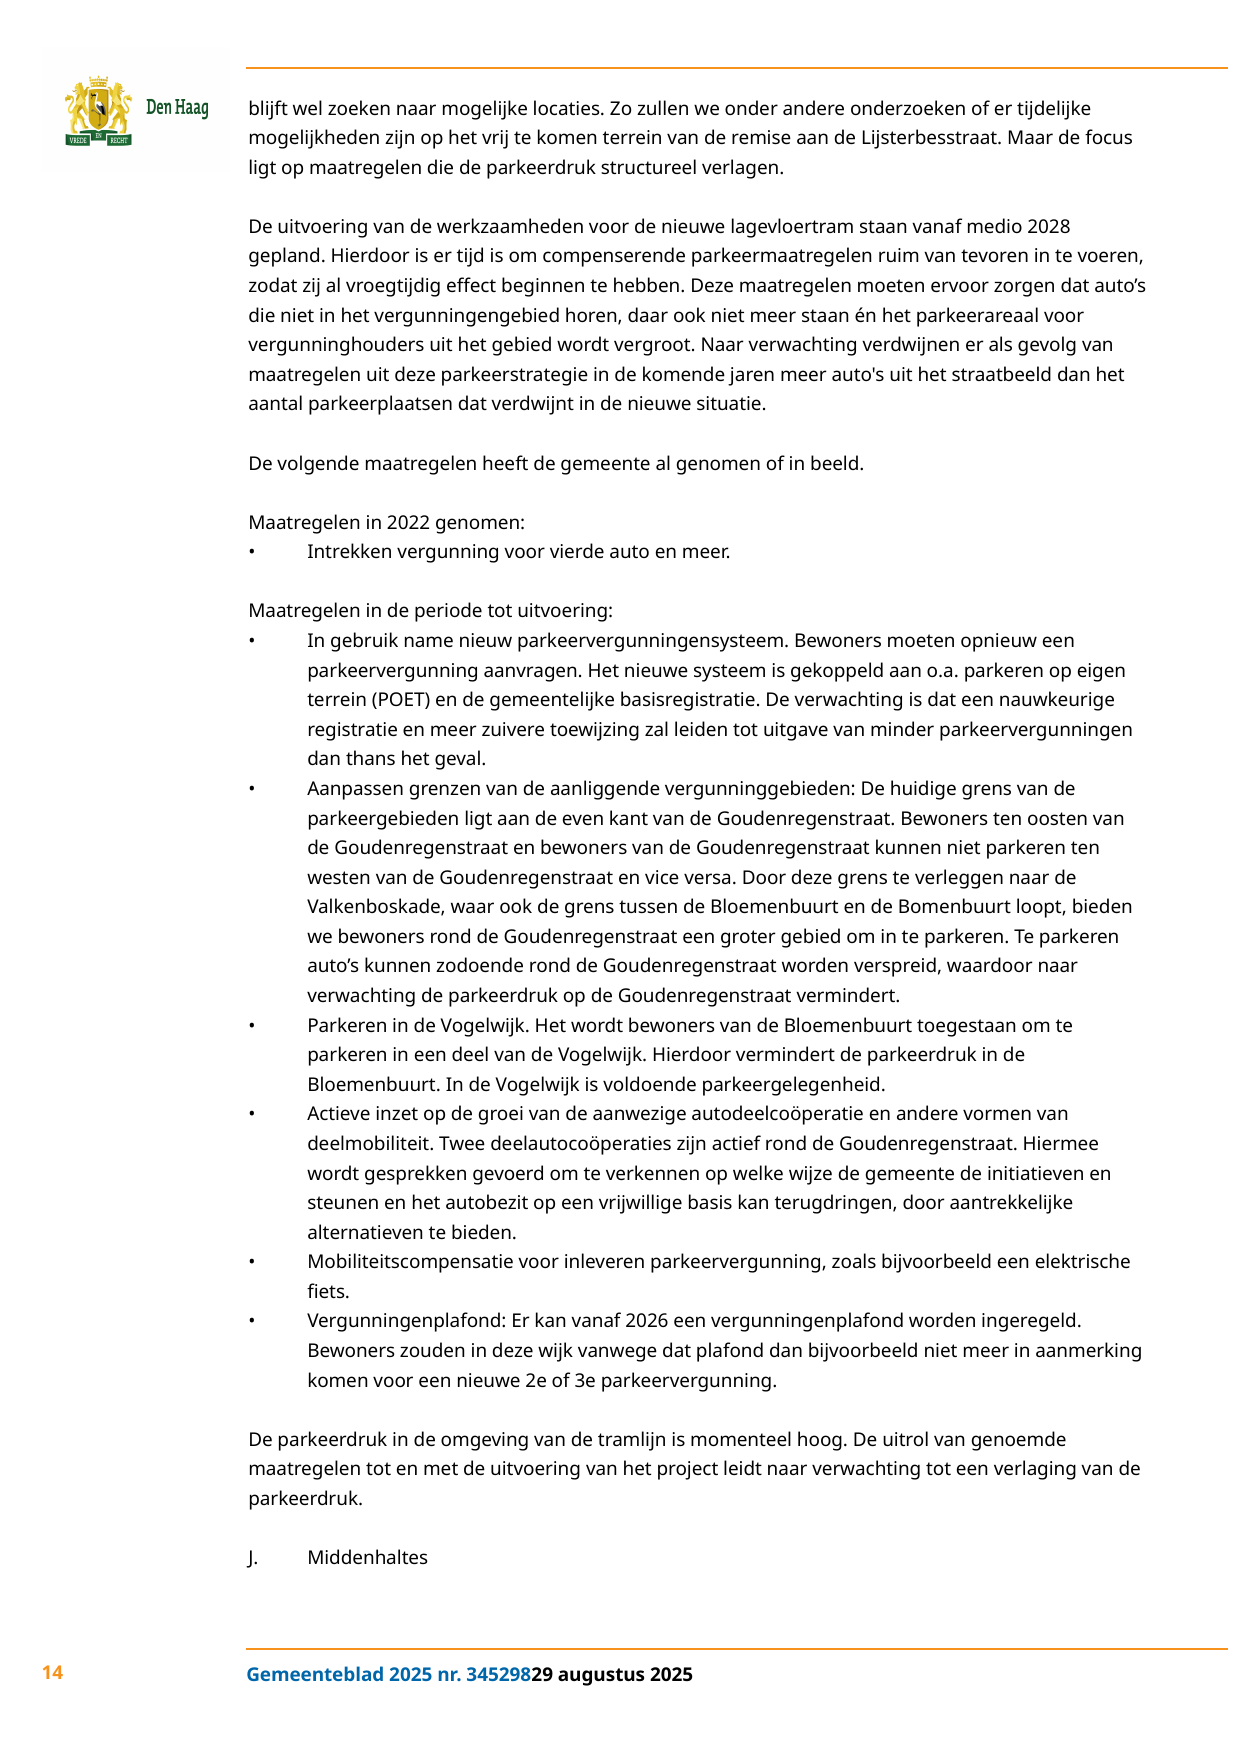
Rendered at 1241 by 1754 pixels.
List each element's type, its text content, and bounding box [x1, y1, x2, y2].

text De parkeerdruk in de omgeving van de tramlijn is momenteel hoog. De uitrol van genoemde maatregelen tot en met de uitvoering van het project leidt naar verwachting tot een verlaging van de parkeerdruk. [248, 1426, 1152, 1511]
text Maatregelen in 2022 genomen: [248, 509, 1152, 535]
text De volgende maatregelen heeft de gemeente al genomen of in beeld. [248, 450, 1152, 476]
list Parkeren in de Vogelwijk. Het wordt bewoners van de Bloemenbuurt toegestaan om te parkeren in een deel van de Vogelwijk. Hierdoor vermindert de parkeerdruk in de Bloemenbuurt. In de Vogelwijk is voldoende parkeergelegenheid. [248, 1012, 1152, 1097]
list Middenhaltes [248, 1544, 1152, 1570]
text Maatregelen in de periode tot uitvoering: [248, 598, 1152, 623]
text De uitvoering van de werkzaamheden voor de nieuwe lagevloertram staan vanaf medio 2028 gepland. Hierdoor is er tijd is om compenserende parkeermaatregelen ruim van tevoren in te voeren, zodat zij al vroegtijdig effect beginnen te hebben. Deze maatregelen moeten ervoor zorgen dat auto’s die niet in het vergunningengebied horen, daar ook niet meer staan én het parkeerareaal voor vergunninghouders uit het gebied wordt vergroot. Naar verwachting verdwijnen er als gevolg van maatregelen uit deze parkeerstrategie in de komende jaren meer auto's uit het straatbeeld dan het aantal parkeerplaatsen dat verdwijnt in de nieuwe situatie. [248, 213, 1152, 416]
picture [41, 47, 231, 172]
list Actieve inzet op de groei van de aanwezige autodeelcoöperatie en andere vormen van deelmobiliteit. Twee deelautocoöperaties zijn actief rond de Goudenregenstraat. Hiermee wordt gesprekken gevoerd om te verkennen op welke wijze de gemeente de initiatieven en steunen en het autobezit op een vrijwillige basis kan terugdringen, door aantrekkelijke alternatieven te bieden. [248, 1101, 1152, 1245]
text blijft wel zoeken naar mogelijke locaties. Zo zullen we onder andere onderzoeken of er tijdelijke mogelijkheden zijn op het vrij te komen terrein van de remise aan de Lijsterbesstraat. Maar de focus ligt op maatregelen die de parkeerdruk structureel verlagen. [248, 95, 1152, 180]
list Mobiliteitscompensatie voor inleveren parkeervergunning, zoals bijvoorbeeld een elektrische fiets. [248, 1248, 1152, 1304]
list Vergunningenplafond: Er kan vanaf 2026 een vergunningenplafond worden ingeregeld. Bewoners zouden in deze wijk vanwege dat plafond dan bijvoorbeeld niet meer in aanmerking komen voor een nieuwe 2e of 3e parkeervergunning. [248, 1308, 1152, 1393]
list Aanpassen grenzen van de aanliggende vergunninggebieden: De huidige grens van de parkeergebieden ligt aan de even kant van de Goudenregenstraat. Bewoners ten oosten van de Goudenregenstraat en bewoners van de Goudenregenstraat kunnen niet parkeren ten westen van de Goudenregenstraat en vice versa. Door deze grens te verleggen naar de Valkenboskade, waar ook de grens tussen de Bloemenbuurt en de Bomenbuurt loopt, bieden we bewoners rond de Goudenregenstraat een groter gebied om in te parkeren. Te parkeren auto’s kunnen zodoende rond de Goudenregenstraat worden verspreid, waardoor naar verwachting de parkeerdruk op de Goudenregenstraat vermindert. [248, 775, 1152, 1008]
list Intrekken vergunning voor vierde auto en meer. [248, 538, 1152, 564]
list In gebruik name nieuw parkeervergunningensysteem. Bewoners moeten opnieuw een parkeervergunning aanvragen. Het nieuwe systeem is gekoppeld aan o.a. parkeren op eigen terrein (POET) en de gemeentelijke basisregistratie. De verwachting is dat een nauwkeurige registratie en meer zuivere toewijzing zal leiden tot uitgave van minder parkeervergunningen dan thans het geval. [248, 627, 1152, 771]
